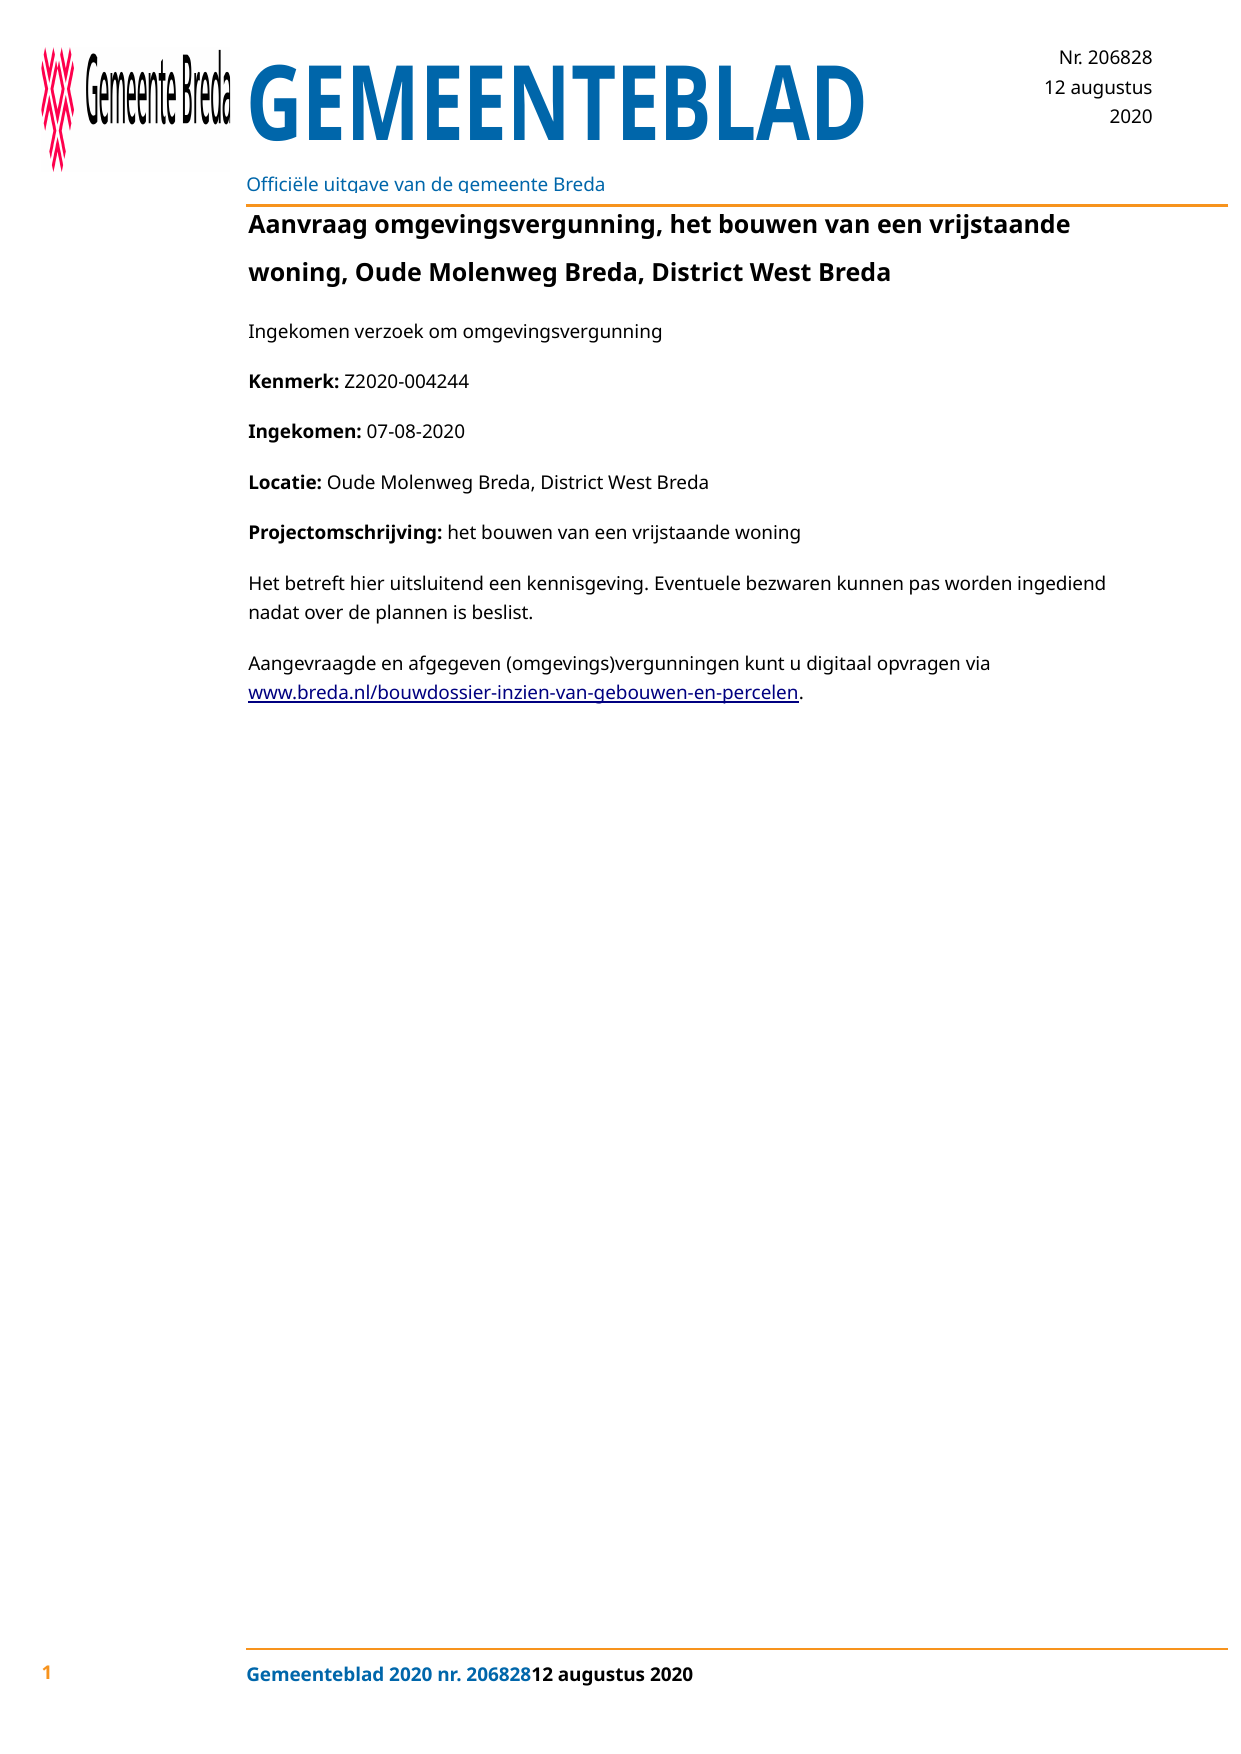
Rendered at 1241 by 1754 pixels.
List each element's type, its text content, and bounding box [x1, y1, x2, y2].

picture [41, 47, 231, 172]
text Kenmerk: Z2020-004244 [248, 368, 1152, 394]
text Aangevraagde en afgegeven (omgevings)vergunningen kunt u digitaal opvragen via www.breda.nl/bouwdossier-inzien-van-gebouwen-en-percelen. [248, 650, 1152, 705]
text Het betreft hier uitsluitend een kennisgeving. Eventuele bezwaren kunnen pas worden ingediend nadat over de plannen is beslist. [248, 570, 1152, 625]
text Locatie: Oude Molenweg Breda, District West Breda [248, 469, 1152, 495]
text Aanvraag omgevingsvergunning, het bouwen van een vrijstaande woning, Oude Molenweg Breda, District West Breda [248, 207, 1152, 288]
text Ingekomen verzoek om omgevingsvergunning [248, 318, 1152, 344]
text Ingekomen: 07-08-2020 [248, 419, 1152, 444]
text Projectomschrijving: het bouwen van een vrijstaande woning [248, 519, 1152, 545]
